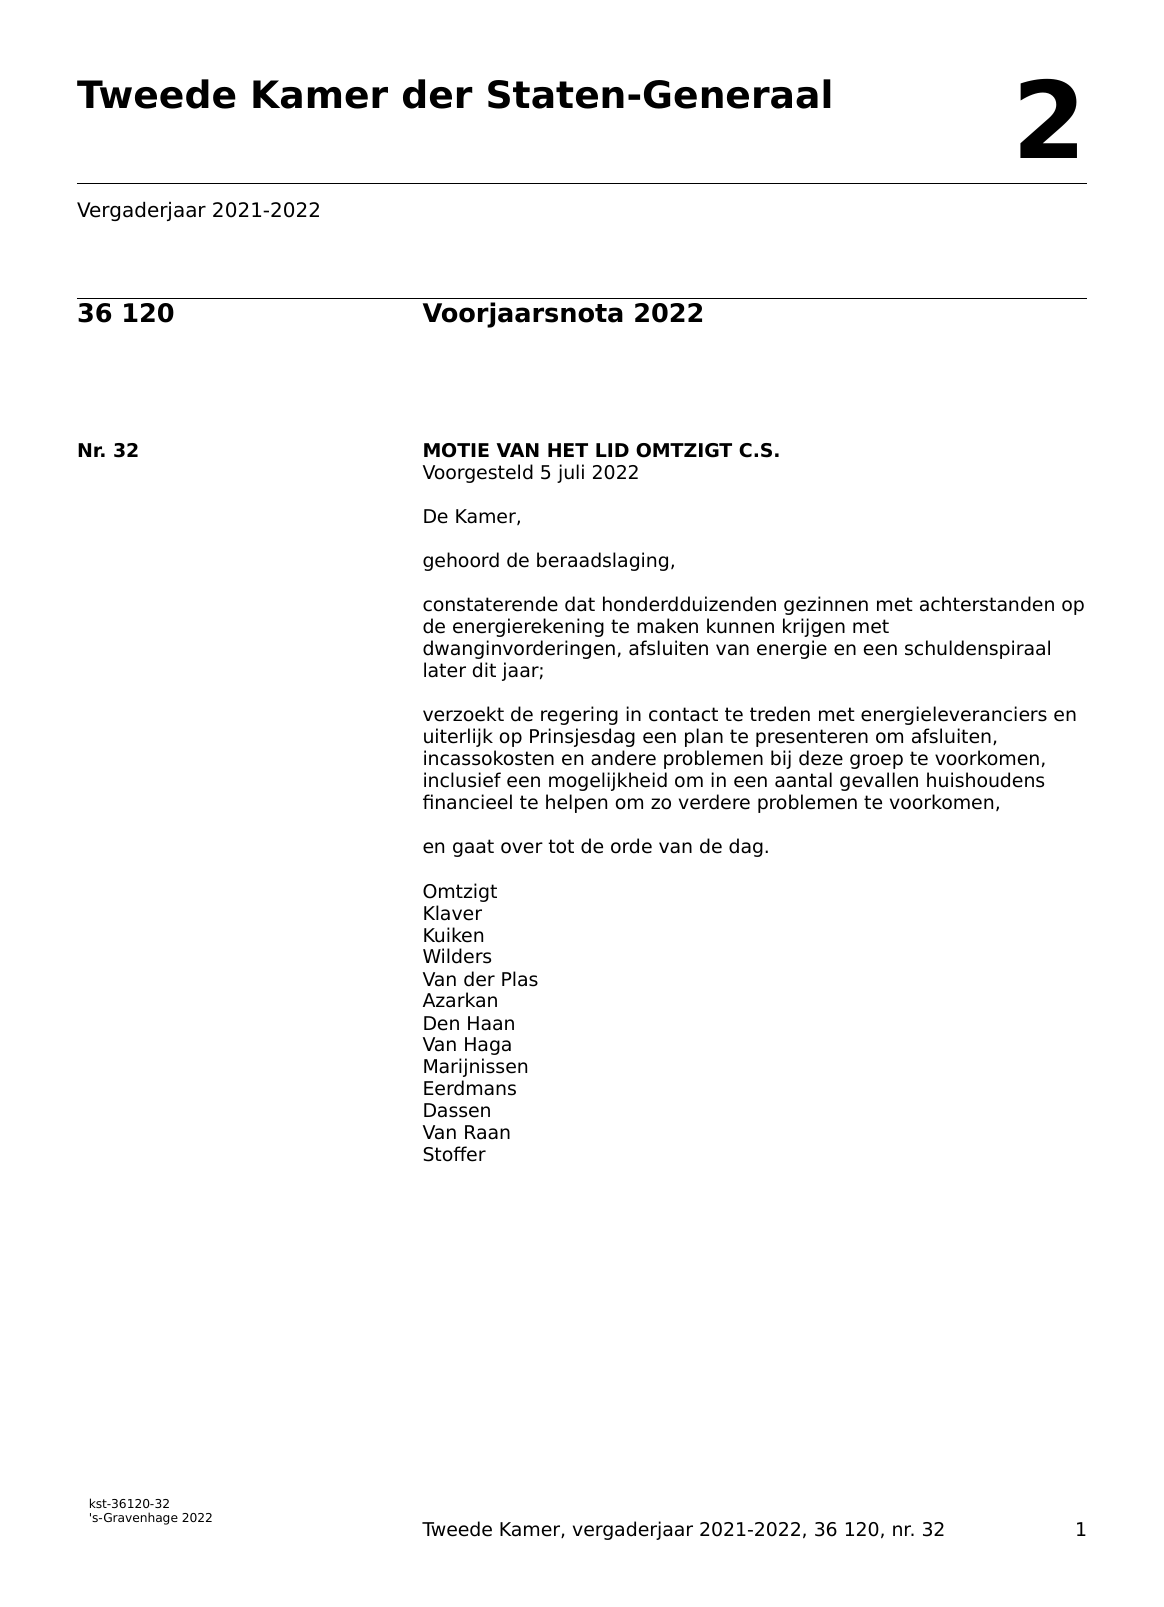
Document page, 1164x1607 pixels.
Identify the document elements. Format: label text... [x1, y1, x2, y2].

subtitle Nr. 32 MOTIE VAN HET LID OMTZIGT C.S. [77, 440, 1087, 462]
text Stoffer [422, 1144, 1087, 1166]
table_cell Vergaderjaar 2021-2022 [77, 184, 1087, 298]
text en gaat over tot de orde van de dag. [422, 836, 1087, 858]
text Eerdmans [422, 1078, 1087, 1100]
text constaterende dat honderdduizenden gezinnen met achterstanden op de energierekening te maken kunnen krijgen met dwanginvorderingen, afsluiten van energie en een schuldenspiraal later dit jaar; [422, 594, 1087, 682]
text gehoord de beraadslaging, [422, 550, 1087, 572]
text Omtzigt [422, 881, 1087, 902]
text Voorgesteld 5 juli 2022 [422, 462, 1087, 484]
text verzoekt de regering in contact te treden met energieleveranciers en uiterlijk op Prinsjesdag een plan te presenteren om afsluiten, incassokosten en andere problemen bij deze groep te voorkomen, inclusief een mogelijkheid om in een aantal gevallen huishoudens financieel te helpen om zo verdere problemen te voorkomen, [422, 704, 1087, 814]
text Azarkan [422, 990, 1087, 1012]
text De Kamer, [422, 506, 1087, 528]
text kst-36120-32 [88, 1497, 323, 1511]
table_header Tweede Kamer der Staten-Generaal [77, 59, 886, 183]
text Van der Plas [422, 968, 1087, 990]
text Klaver [422, 902, 1087, 924]
text Dassen [422, 1100, 1087, 1122]
text Marijnissen [422, 1056, 1087, 1078]
text Van Haga [422, 1034, 1087, 1056]
table_header 2 [886, 59, 1087, 183]
subtitle 36 120 Voorjaarsnota 2022 [77, 299, 1087, 329]
text 's-Gravenhage 2022 [88, 1511, 323, 1525]
text Den Haan [422, 1012, 1087, 1034]
text Kuiken [422, 924, 1087, 946]
text Van Raan [422, 1122, 1087, 1144]
text Wilders [422, 946, 1087, 968]
